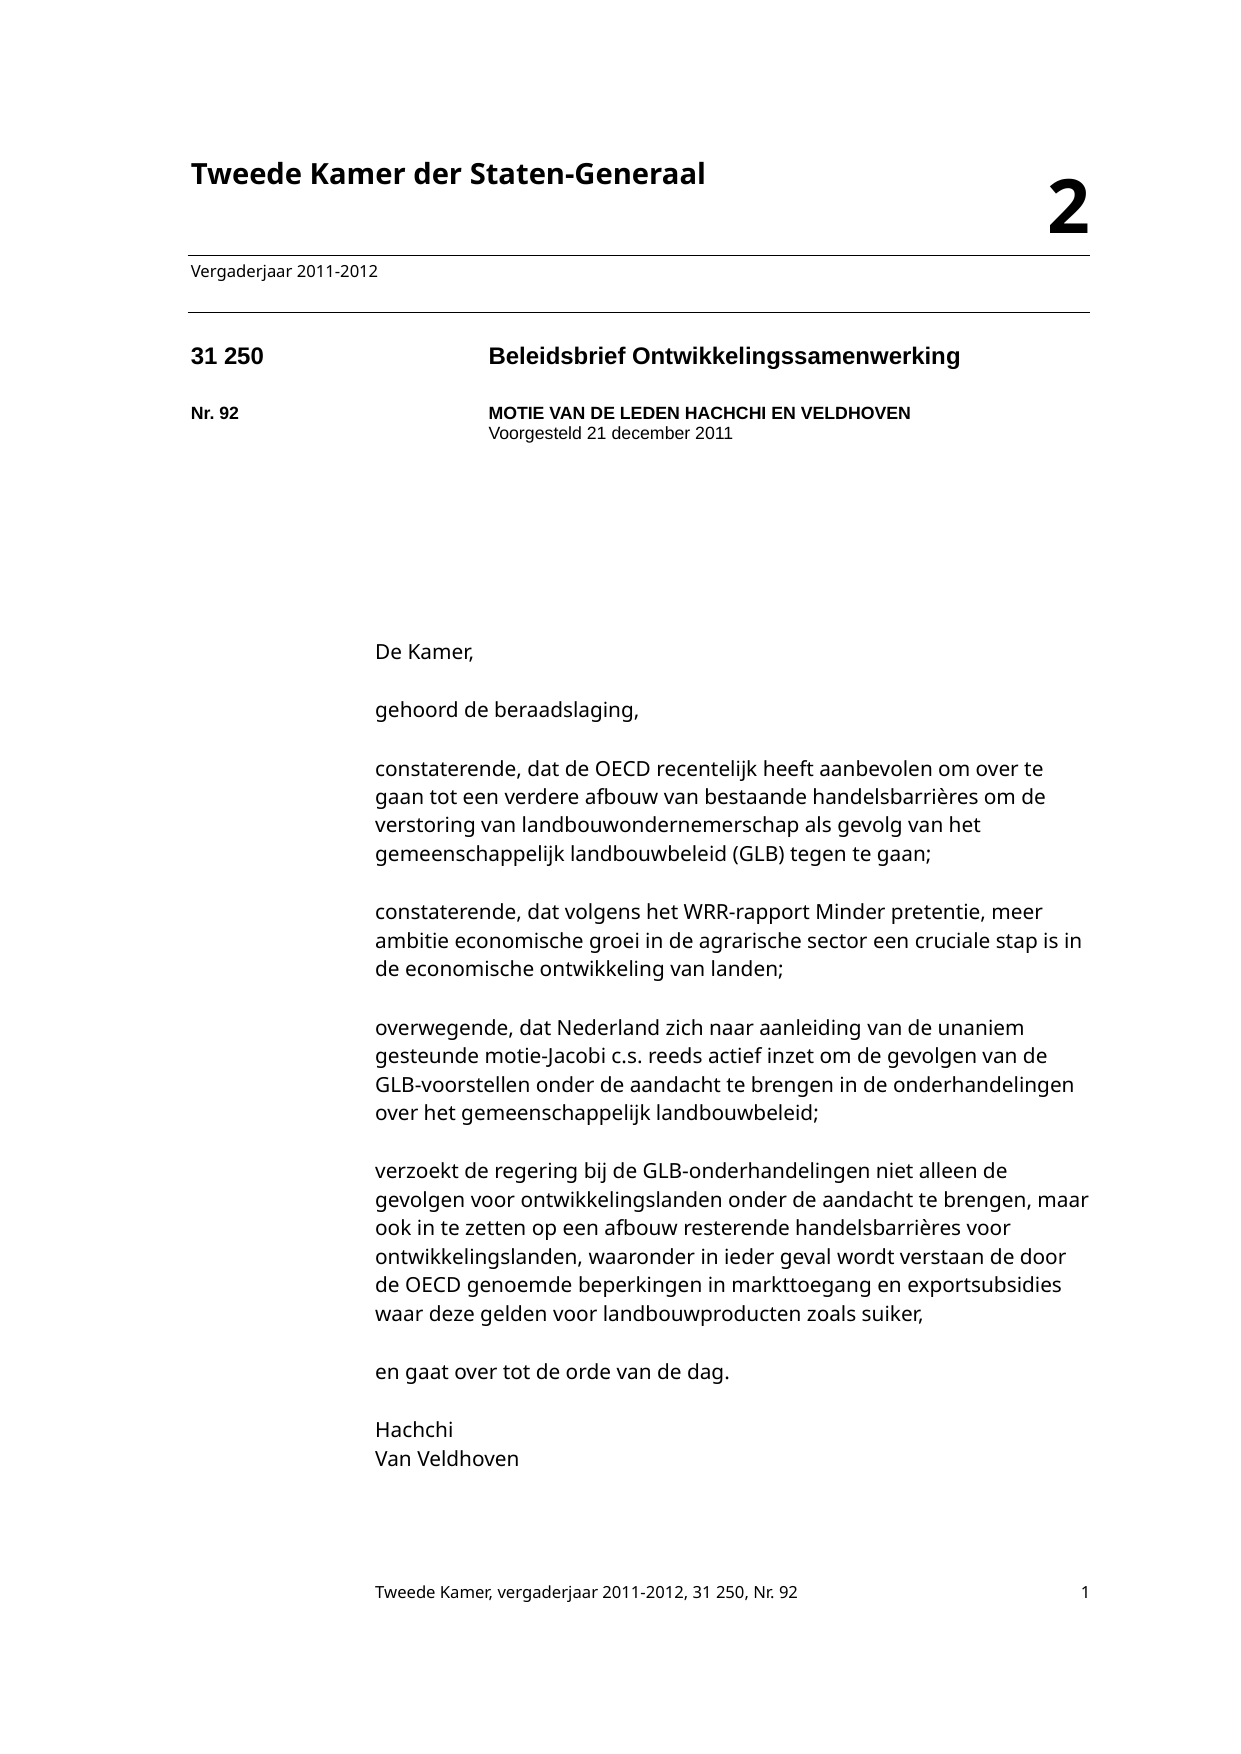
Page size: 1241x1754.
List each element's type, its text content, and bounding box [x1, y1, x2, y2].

text De Kamer, [375, 637, 1090, 665]
text Van Veldhoven [375, 1444, 1090, 1472]
text constaterende, dat de OECD recentelijk heeft aanbevolen om over te gaan tot een verdere afbouw van bestaande handelsbarrières om de verstoring van landbouwondernemerschap als gevolg van het gemeenschappelijk landbouwbeleid (GLB) tegen te gaan; [375, 754, 1090, 867]
table_header Tweede Kamer der Staten-Generaal [188, 150, 909, 255]
text en gaat over tot de orde van de dag. [375, 1357, 1090, 1386]
table_cell [485, 313, 1090, 339]
text verzoekt de regering bij de GLB-onderhandelingen niet alleen de gevolgen voor ontwikkelingslanden onder de aandacht te brengen, maar ook in te zetten op een afbouw resterende handelsbarrières voor ontwikkelingslanden, waaronder in ieder geval wordt verstaan de door de OECD genoemde beperkingen in markttoegang en exportsubsidies waar deze gelden voor landbouwproducten zoals suiker, [375, 1157, 1090, 1327]
text overwegende, dat Nederland zich naar aanleiding van de unaniem gesteunde motie-Jacobi c.s. reeds actief inzet om de gevolgen van de GLB-voorstellen onder de aandacht te brengen in de onderhandelingen over het gemeenschappelijk landbouwbeleid; [375, 1013, 1090, 1127]
text constaterende, dat volgens het WRR-rapport Minder pretentie, meer ambitie economische groei in de agrarische sector een cruciale stap is in de economische ontwikkeling van landen; [375, 897, 1090, 983]
text Hachchi [375, 1416, 1090, 1444]
table_cell Nr. 92 [188, 399, 485, 518]
table_cell 31 250 [188, 339, 485, 399]
table_cell [188, 313, 485, 339]
table_cell [485, 256, 1090, 312]
table_header 2 [910, 150, 1090, 255]
table_cell Beleidsbrief Ontwikkelingssamenwerking [485, 339, 1090, 399]
table_cell Vergaderjaar 2011-2012 [188, 256, 485, 312]
text gehoord de beraadslaging, [375, 695, 1090, 724]
table_cell MOTIE VAN DE LEDEN HACHCHI EN VELDHOVEN Voorgesteld 21 december 2011 [485, 399, 1090, 518]
